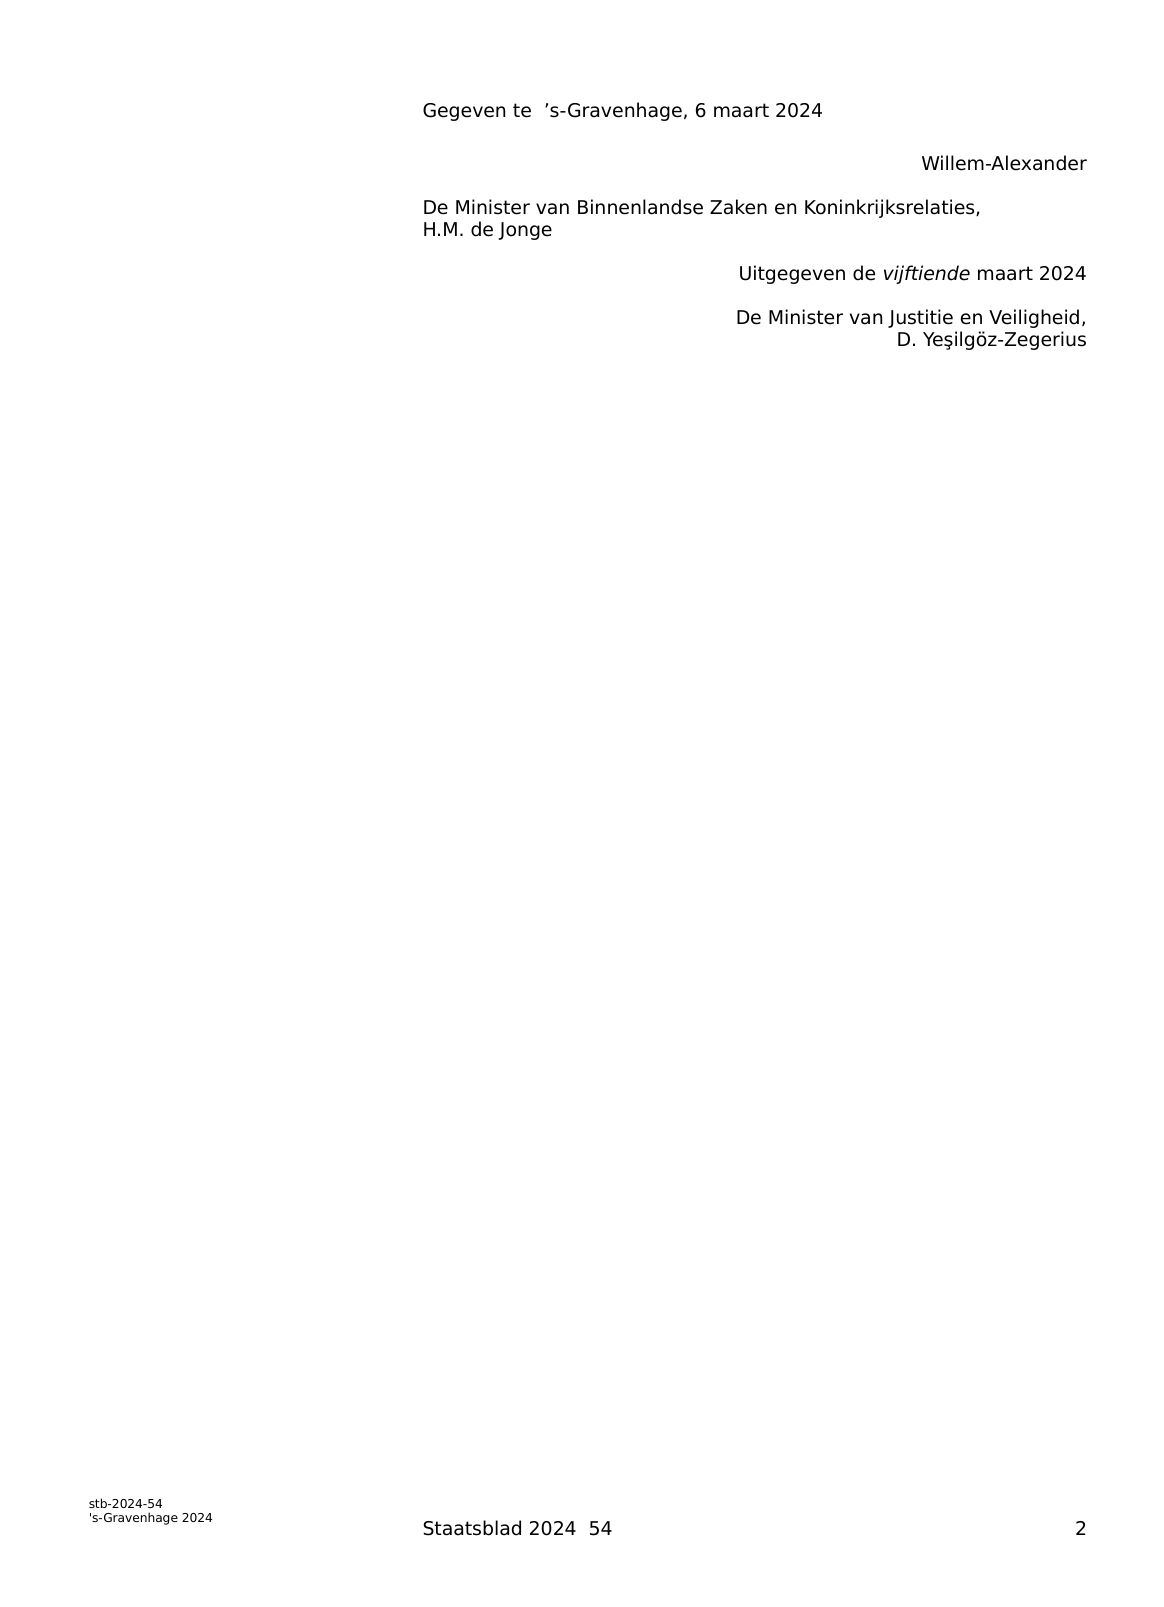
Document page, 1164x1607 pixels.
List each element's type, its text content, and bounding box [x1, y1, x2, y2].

text 's-Gravenhage 2024 [88, 1511, 323, 1525]
text De Minister van Justitie en Veiligheid, D. Yeşilgöz-Zegerius [422, 307, 1087, 351]
text Gegeven te ’s-Gravenhage, 6 maart 2024 [422, 100, 1087, 122]
text De Minister van Binnenlandse Zaken en Koninkrijksrelaties, H.M. de Jonge [422, 197, 1087, 241]
text stb-2024-54 [88, 1497, 323, 1511]
text Uitgegeven de vijftiende maart 2024 [422, 263, 1087, 285]
text Willem-Alexander [422, 152, 1087, 174]
